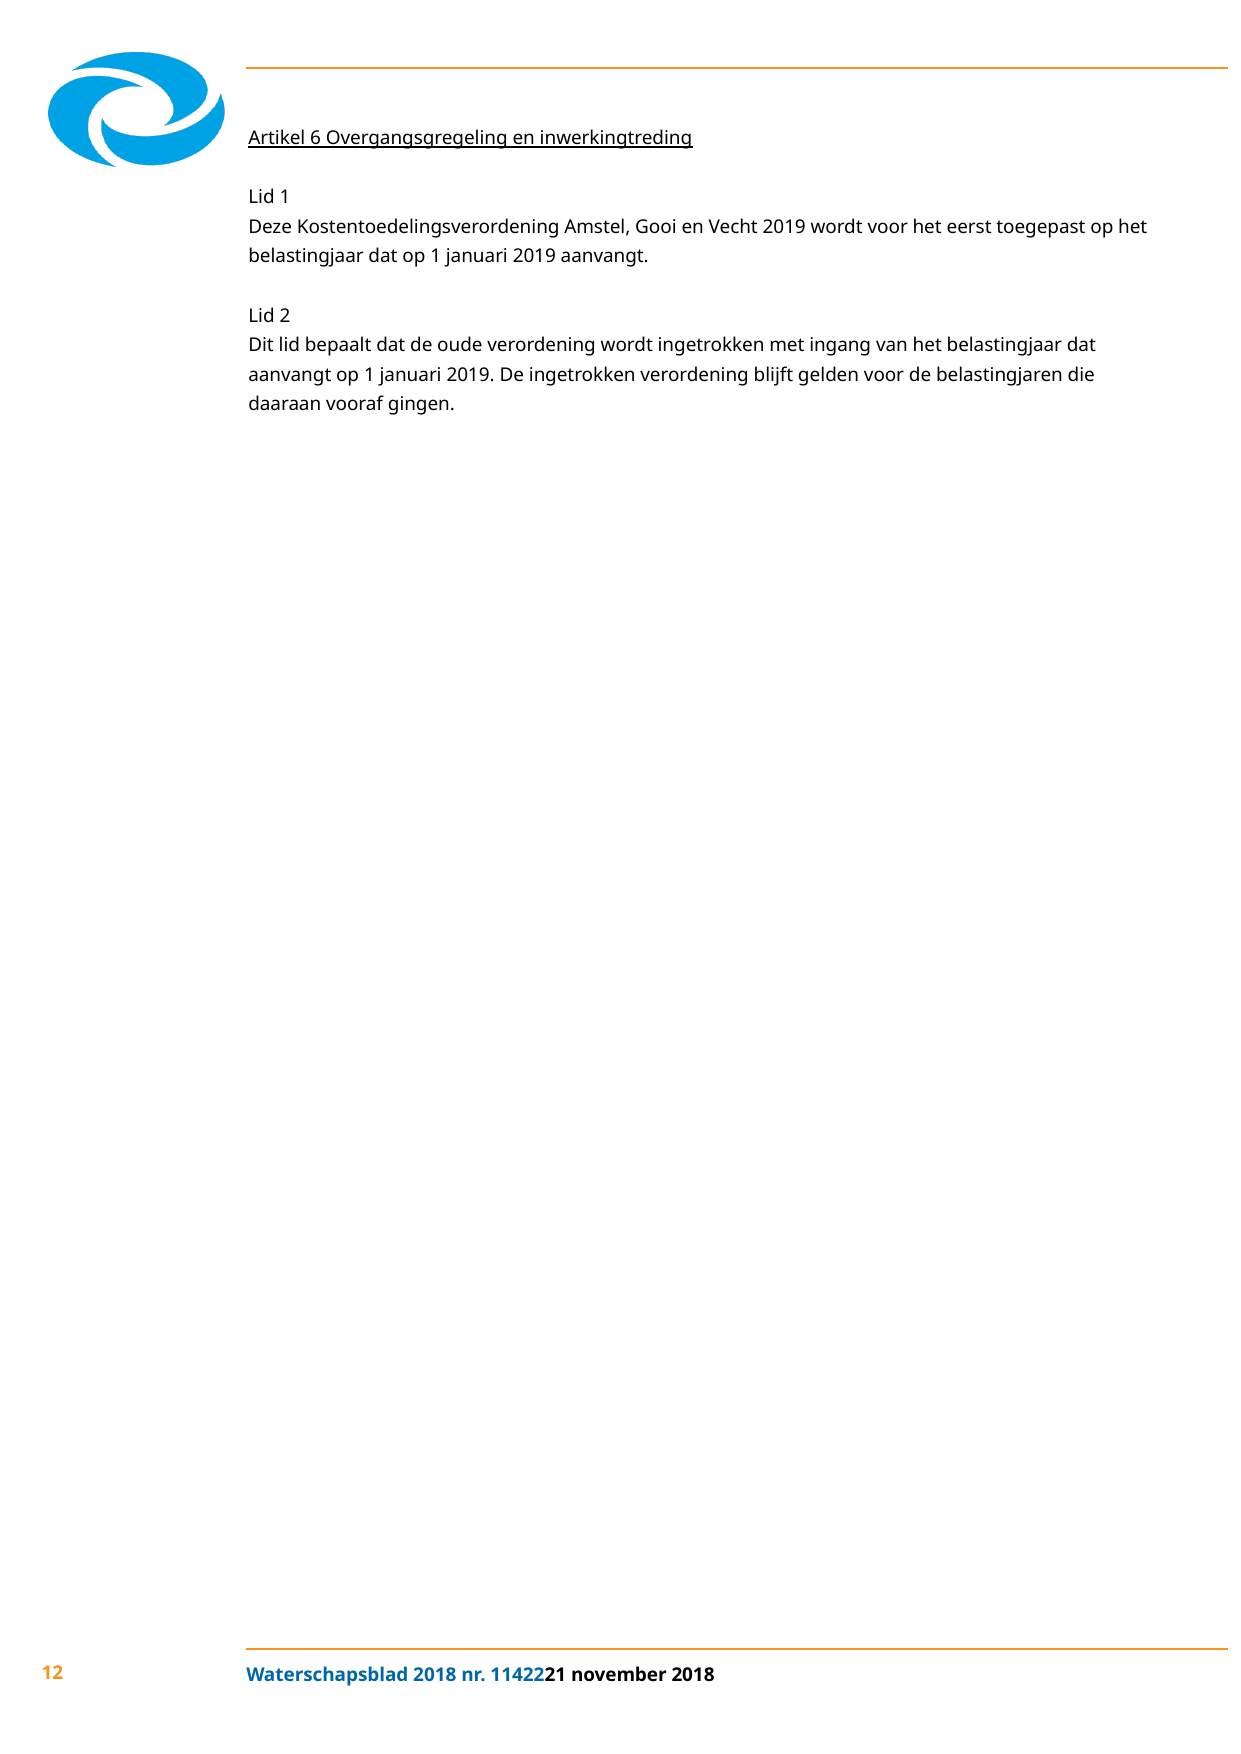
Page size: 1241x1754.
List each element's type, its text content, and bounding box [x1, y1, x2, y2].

text Deze Kostentoedelingsverordening Amstel, Gooi en Vecht 2019 wordt voor het eerst toegepast op het belastingjaar dat op 1 januari 2019 aanvangt. [248, 213, 1152, 268]
picture [41, 47, 231, 172]
text Artikel 6 Overgangsgregeling en inwerkingtreding [248, 124, 1152, 150]
text Lid 1 [248, 183, 1152, 209]
text Lid 2 [248, 302, 1152, 328]
text Dit lid bepaalt dat de oude verordening wordt ingetrokken met ingang van het belastingjaar dat aanvangt op 1 januari 2019. De ingetrokken verordening blijft gelden voor de belastingjaren die daaraan vooraf gingen. [248, 331, 1152, 416]
